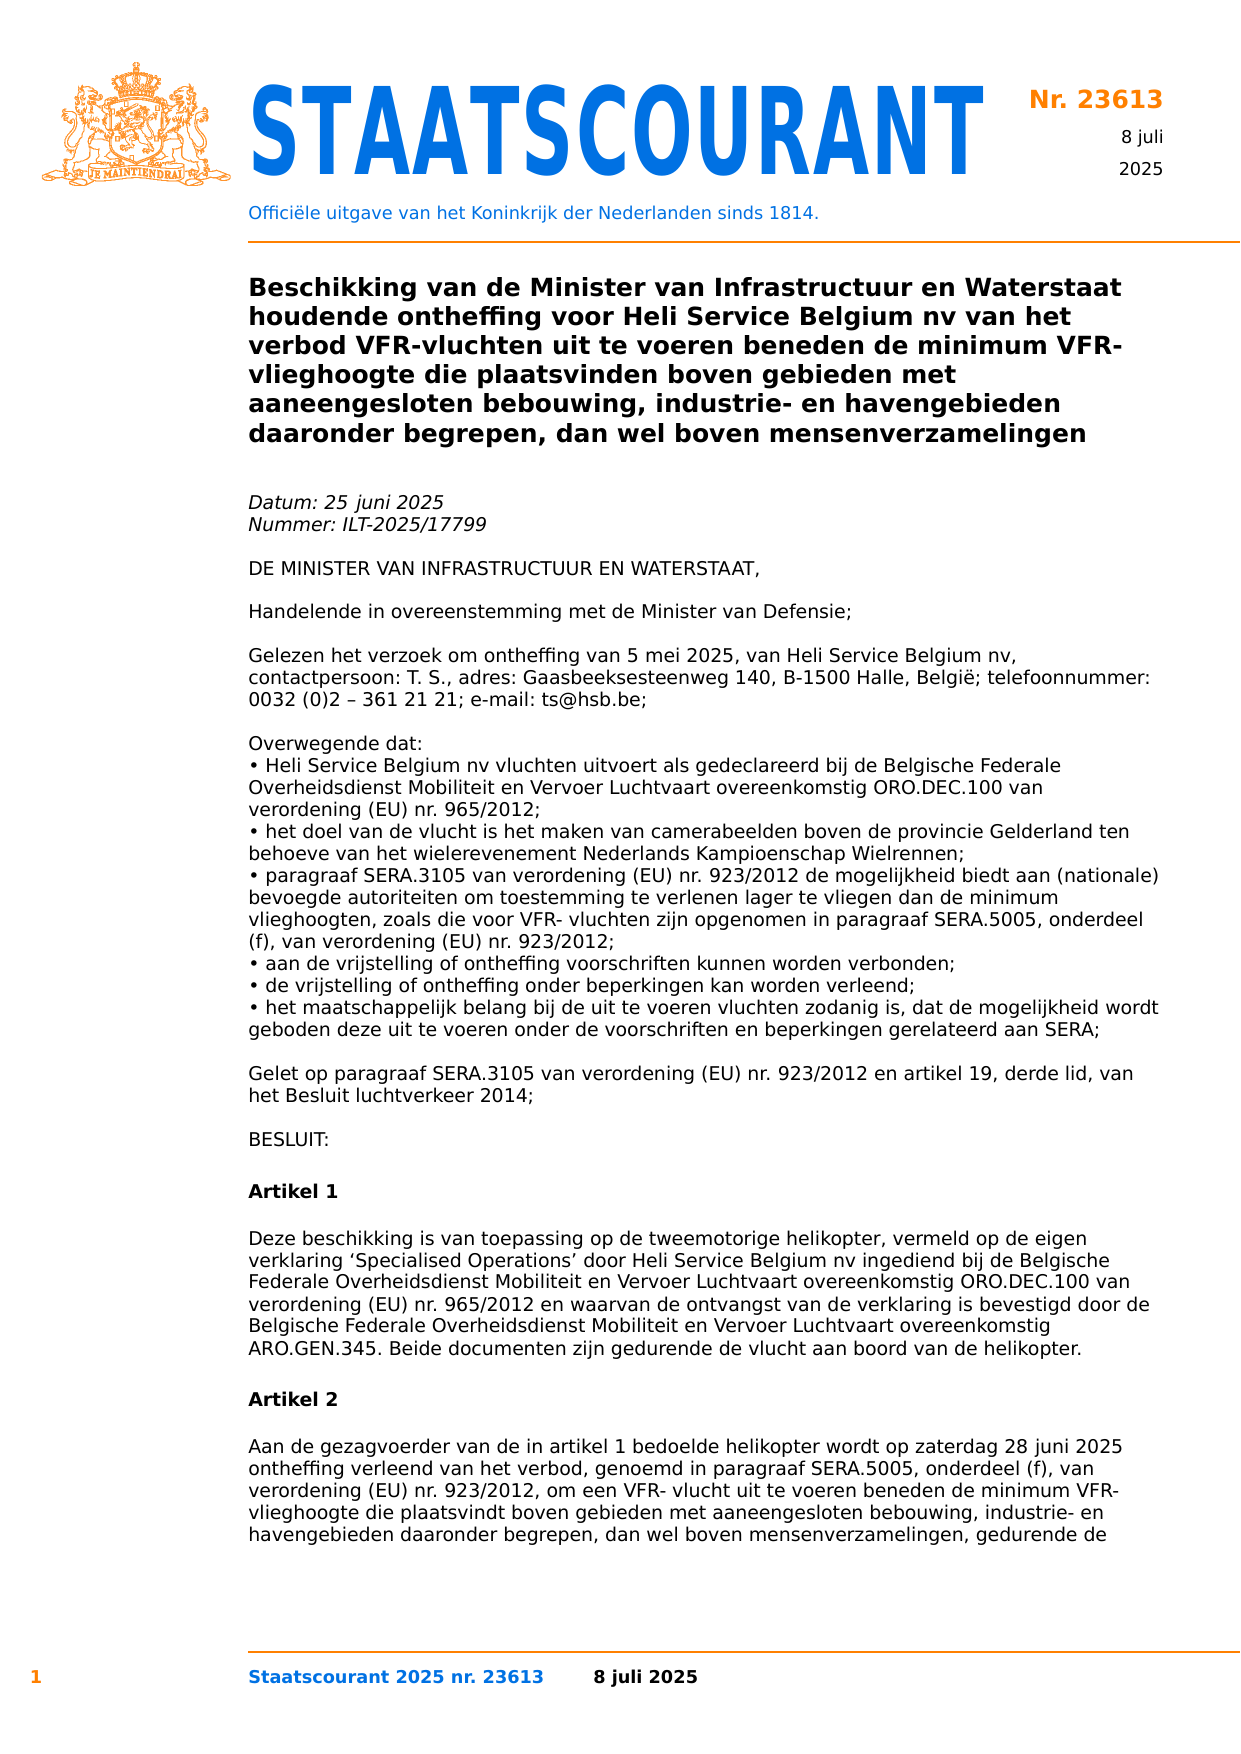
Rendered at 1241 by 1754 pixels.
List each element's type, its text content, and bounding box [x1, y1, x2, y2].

text • het maatschappelijk belang bij de uit te voeren vluchten zodanig is, dat de mogelijkheid wordt geboden deze uit te voeren onder de voorschriften en beperkingen gerelateerd aan SERA; [248, 997, 1163, 1041]
text • Heli Service Belgium nv vluchten uitvoert als gedeclareerd bij de Belgische Federale Overheidsdienst Mobiliteit en Vervoer Luchtvaart overeenkomstig ORO.DEC.100 van verordening (EU) nr. 965/2012; [248, 755, 1163, 821]
subtitle Artikel 1 [248, 1181, 1163, 1202]
text Handelende in overeenstemming met de Minister van Defensie; [248, 601, 1163, 623]
text Aan de gezagvoerder van de in artikel 1 bedoelde helikopter wordt op zaterdag 28 juni 2025 ontheffing verleend van het verbod, genoemd in paragraaf SERA.5005, onderdeel (f), van verordening (EU) nr. 923/2012, om een VFR- vlucht uit te voeren beneden de minimum VFR-vlieghoogte die plaatsvindt boven gebieden met aaneengesloten bebouwing, industrie- en havengebieden daaronder begrepen, dan wel boven mensenverzamelingen, gedurende de [248, 1436, 1163, 1546]
table_header [25, 62, 248, 241]
text • paragraaf SERA.3105 van verordening (EU) nr. 923/2012 de mogelijkheid biedt aan (nationale) bevoegde autoriteiten om toestemming te verlenen lager te vliegen dan de minimum vlieghoogten, zoals die voor VFR- vluchten zijn opgenomen in paragraaf SERA.5005, onderdeel (f), van verordening (EU) nr. 923/2012; [248, 865, 1163, 953]
subtitle Beschikking van de Minister van Infrastructuur en Waterstaat houdende ontheffing voor Heli Service Belgium nv van het verbod VFR-vluchten uit te voeren beneden de minimum VFR-vlieghoogte die plaatsvinden boven gebieden met aaneengesloten bebouwing, industrie- en havengebieden daaronder begrepen, dan wel boven mensenverzamelingen [248, 273, 1163, 448]
text DE MINISTER VAN INFRASTRUCTUUR EN WATERSTAAT, [248, 558, 1163, 579]
table_cell Officiële uitgave van het Koninkrijk der Nederlanden sinds 1814. [248, 203, 1240, 241]
text Nummer: ILT-2025/17799 [248, 514, 1163, 536]
text Overwegende dat: [248, 733, 1163, 755]
table_header Nr. 23613 [998, 62, 1240, 121]
text Gelezen het verzoek om ontheffing van 5 mei 2025, van Heli Service Belgium nv, contactpersoon: T. S., adres: Gaasbeeksesteenweg 140, B-1500 Halle, België; telefoonnummer: 0032 (0)2 – 361 21 21; e-mail: ts@hsb.be; [248, 645, 1163, 711]
text • het doel van de vlucht is het maken van camerabeelden boven de provincie Gelderland ten behoeve van het wielerevenement Nederlands Kampioenschap Wielrennen; [248, 821, 1163, 865]
table_cell 2025 [998, 153, 1240, 203]
text Deze beschikking is van toepassing op de tweemotorige helikopter, vermeld op de eigen verklaring ‘Specialised Operations’ door Heli Service Belgium nv ingediend bij de Belgische Federale Overheidsdienst Mobiliteit en Vervoer Luchtvaart overeenkomstig ORO.DEC.100 van verordening (EU) nr. 965/2012 en waarvan de ontvangst van de verklaring is bevestigd door de Belgische Federale Overheidsdienst Mobiliteit en Vervoer Luchtvaart overeenkomstig ARO.GEN.345. Beide documenten zijn gedurende de vlucht aan boord van de helikopter. [248, 1227, 1163, 1359]
picture [41, 62, 231, 186]
subtitle Artikel 2 [248, 1389, 1163, 1411]
text Gelet op paragraaf SERA.3105 van verordening (EU) nr. 923/2012 en artikel 19, derde lid, van het Besluit luchtverkeer 2014; [248, 1063, 1163, 1107]
text Datum: 25 juni 2025 [248, 492, 1163, 514]
table_header STAATSCOURANT [248, 62, 998, 203]
text • de vrijstelling of ontheffing onder beperkingen kan worden verleend; [248, 975, 1163, 997]
text • aan de vrijstelling of ontheffing voorschriften kunnen worden verbonden; [248, 953, 1163, 975]
table_cell 8 juli [998, 121, 1240, 153]
text BESLUIT: [248, 1128, 1163, 1151]
